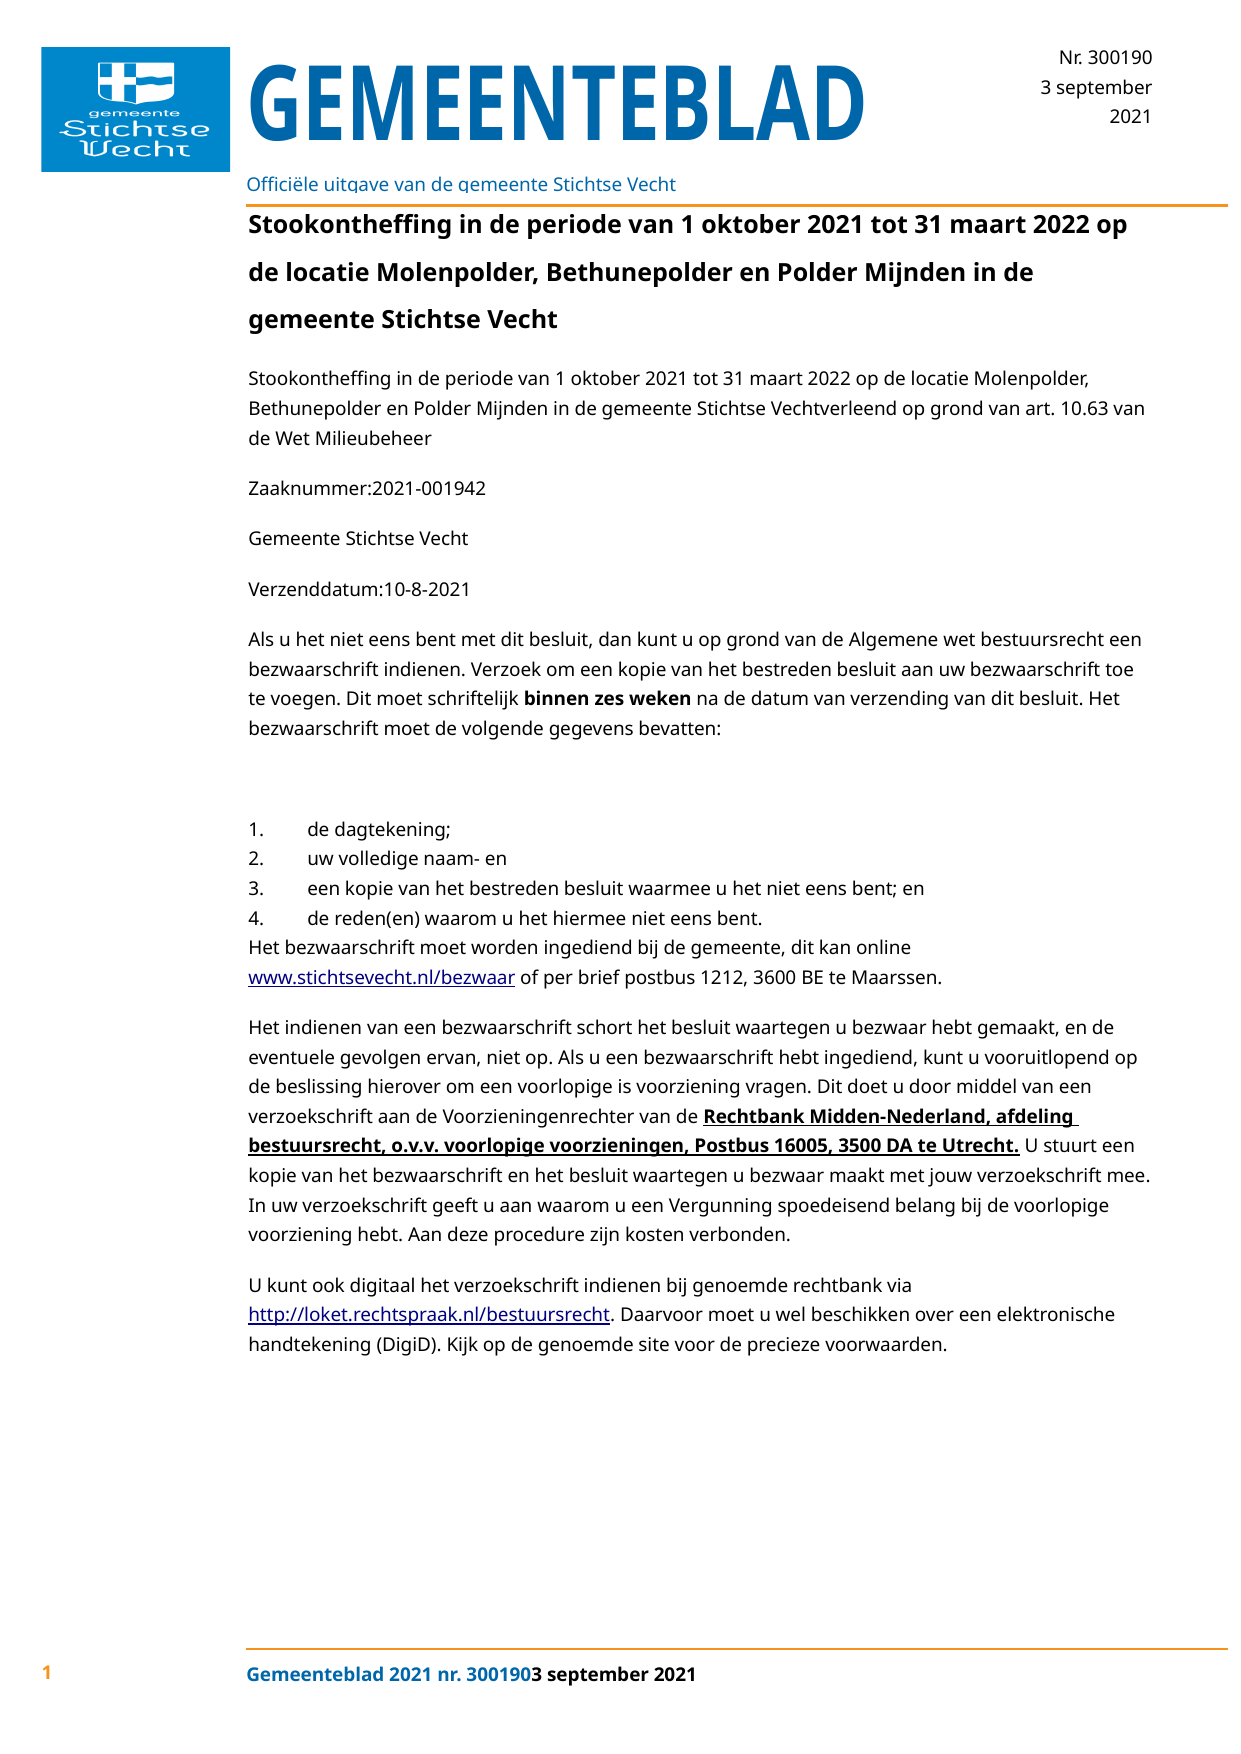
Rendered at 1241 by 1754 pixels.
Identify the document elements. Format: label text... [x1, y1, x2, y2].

text Als u het niet eens bent met dit besluit, dan kunt u op grond van de Algemene wet bestuursrecht een bezwaarschrift indienen. Verzoek om een kopie van het bestreden besluit aan uw bezwaarschrift toe te voegen. Dit moet schriftelijk binnen zes weken na de datum van verzending van dit besluit. Het bezwaarschrift moet de volgende gegevens bevatten: [248, 626, 1152, 741]
picture [99, 63, 135, 101]
text Stookontheffing in de periode van 1 oktober 2021 tot 31 maart 2022 op de locatie Molenpolder, Bethunepolder en Polder Mijnden in de gemeente Stichtse Vecht [248, 207, 1152, 336]
text Gemeente Stichtse Vecht [248, 526, 1152, 551]
text Stookontheffing in de periode van 1 oktober 2021 tot 31 maart 2022 op de locatie Molenpolder, Bethunepolder en Polder Mijnden in de gemeente Stichtse Vechtverleend op grond van art. 10.63 van de Wet Milieubeheer [248, 366, 1152, 450]
text U kunt ook digitaal het verzoekschrift indienen bij genoemde rechtbank via http://loket.rechtspraak.nl/bestuursrecht. Daarvoor moet u wel beschikken over een elektronische handtekening (DigiD). Kijk op de genoemde site voor de precieze voorwaarden. [248, 1272, 1152, 1357]
list de dagtekening; [248, 816, 1152, 842]
text Het indienen van een bezwaarschrift schort het besluit waartegen u bezwaar hebt gemaakt, en de eventuele gevolgen ervan, niet op. Als u een bezwaarschrift hebt ingediend, kunt u vooruitlopend op de beslissing hierover om een voorlopige is voorziening vragen. Dit doet u door middel van een verzoekschrift aan de Voorzieningenrechter van de Rechtbank Midden-Nederland, afdeling bestuursrecht, o.v.v. voorlopige voorzieningen, Postbus 16005, 3500 DA te Utrecht. U stuurt een kopie van het bezwaarschrift en het besluit waartegen u bezwaar maakt met jouw verzoekschrift mee. In uw verzoekschrift geeft u aan waarom u een Vergunning spoedeisend belang bij de voorlopige voorziening hebt. Aan deze procedure zijn kosten verbonden. [248, 1014, 1152, 1247]
text Zaaknummer:2021-001942 [248, 475, 1152, 501]
list uw volledige naam- en [248, 846, 1152, 871]
text Verzenddatum:10-8-2021 [248, 576, 1152, 602]
list een kopie van het bestreden besluit waarmee u het niet eens bent; en [248, 875, 1152, 901]
picture [137, 63, 174, 103]
list de reden(en) waarom u het hiermee niet eens bent. [248, 905, 1152, 930]
text Het bezwaarschrift moet worden ingediend bij de gemeente, dit kan online www.stichtsevecht.nl/bezwaar of per brief postbus 1212, 3600 BE te Maarssen. [248, 934, 1152, 989]
